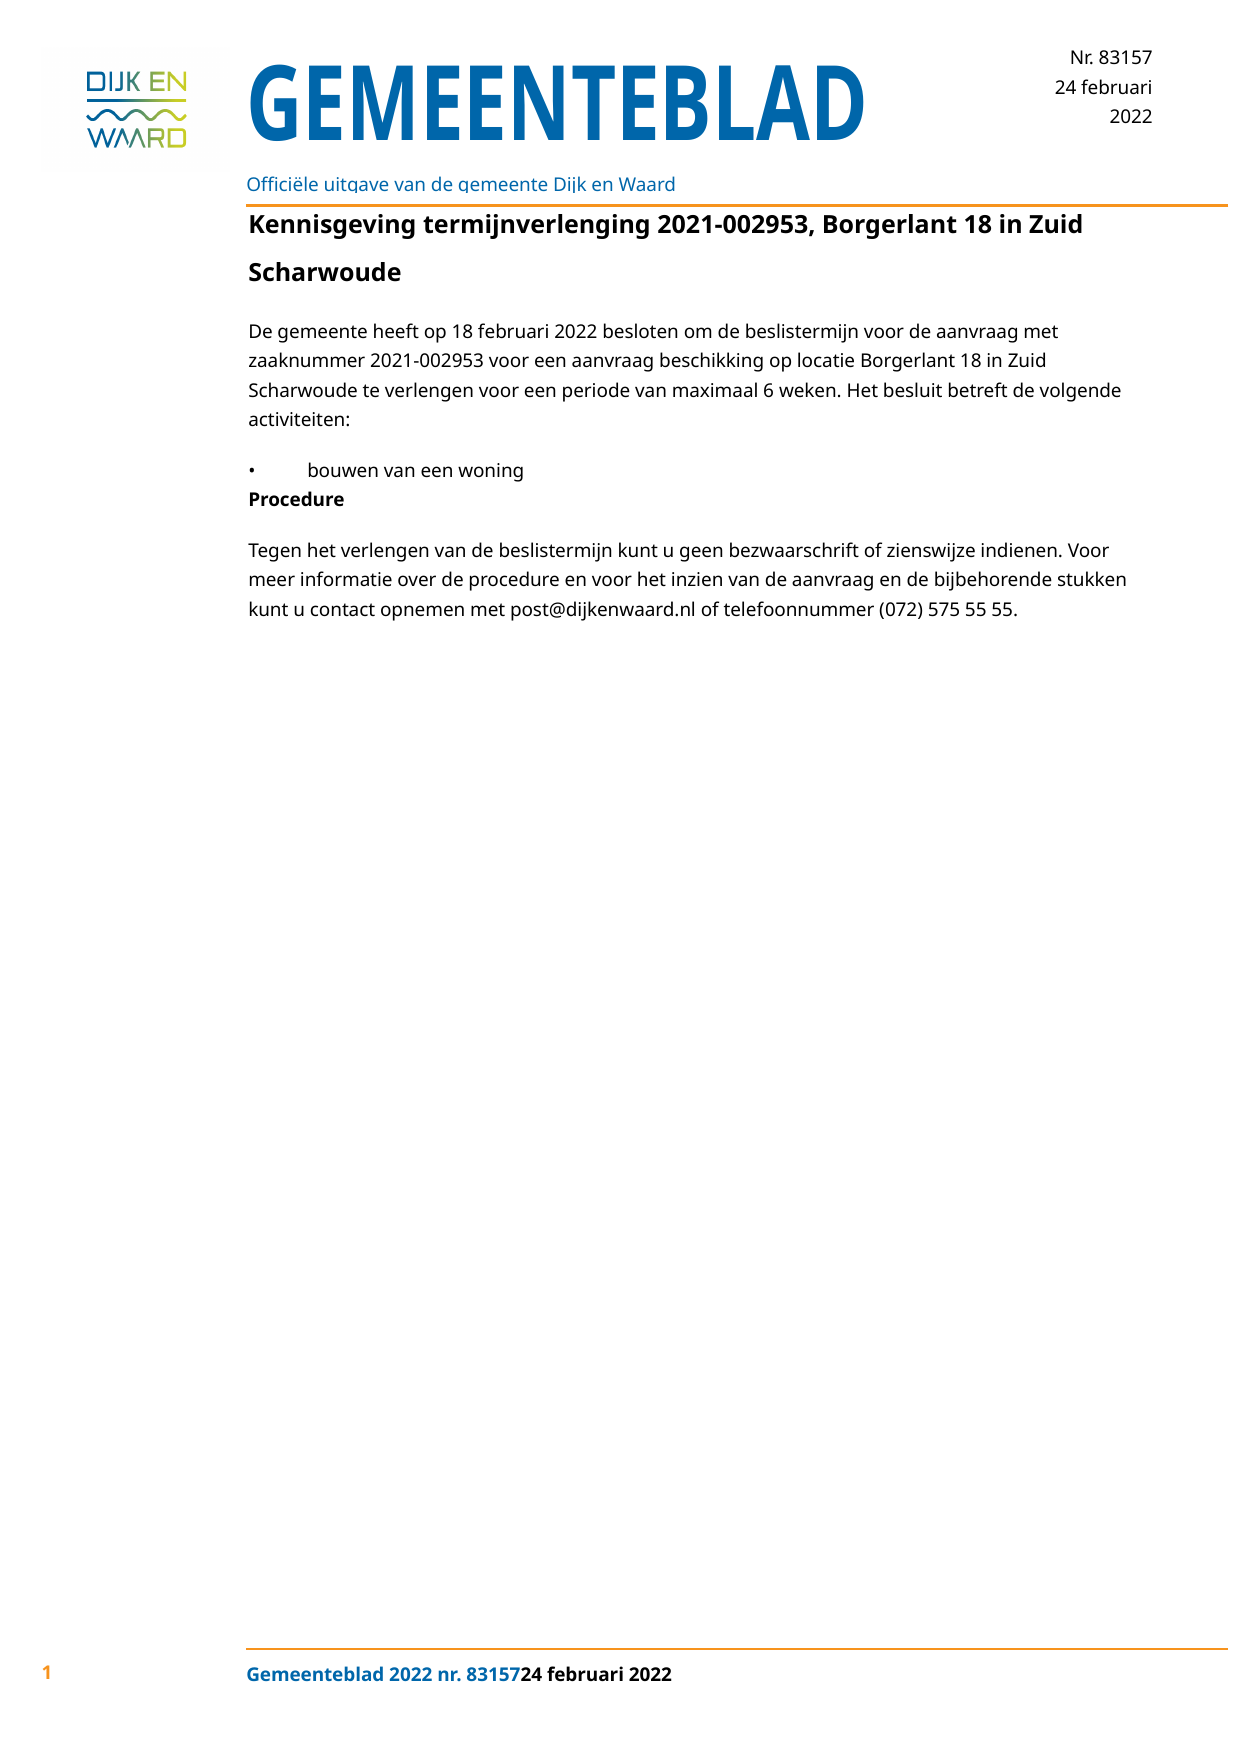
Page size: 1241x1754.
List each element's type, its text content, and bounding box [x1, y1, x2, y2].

text Kennisgeving termijnverlenging 2021-002953, Borgerlant 18 in Zuid Scharwoude [248, 207, 1152, 288]
text De gemeente heeft op 18 februari 2022 besloten om de beslistermijn voor de aanvraag met zaaknummer 2021-002953 voor een aanvraag beschikking op locatie Borgerlant 18 in Zuid Scharwoude te verlengen voor een periode van maximaal 6 weken. Het besluit betreft de volgende activiteiten: [248, 318, 1152, 432]
list bouwen van een woning [248, 457, 1152, 483]
picture [41, 47, 231, 172]
text Procedure [248, 487, 1152, 512]
text Tegen het verlengen van de beslistermijn kunt u geen bezwaarschrift of zienswijze indienen. Voor meer informatie over de procedure en voor het inzien van de aanvraag en de bijbehorende stukken kunt u contact opnemen met post@dijkenwaard.nl of telefoonnummer (072) 575 55 55. [248, 537, 1152, 622]
